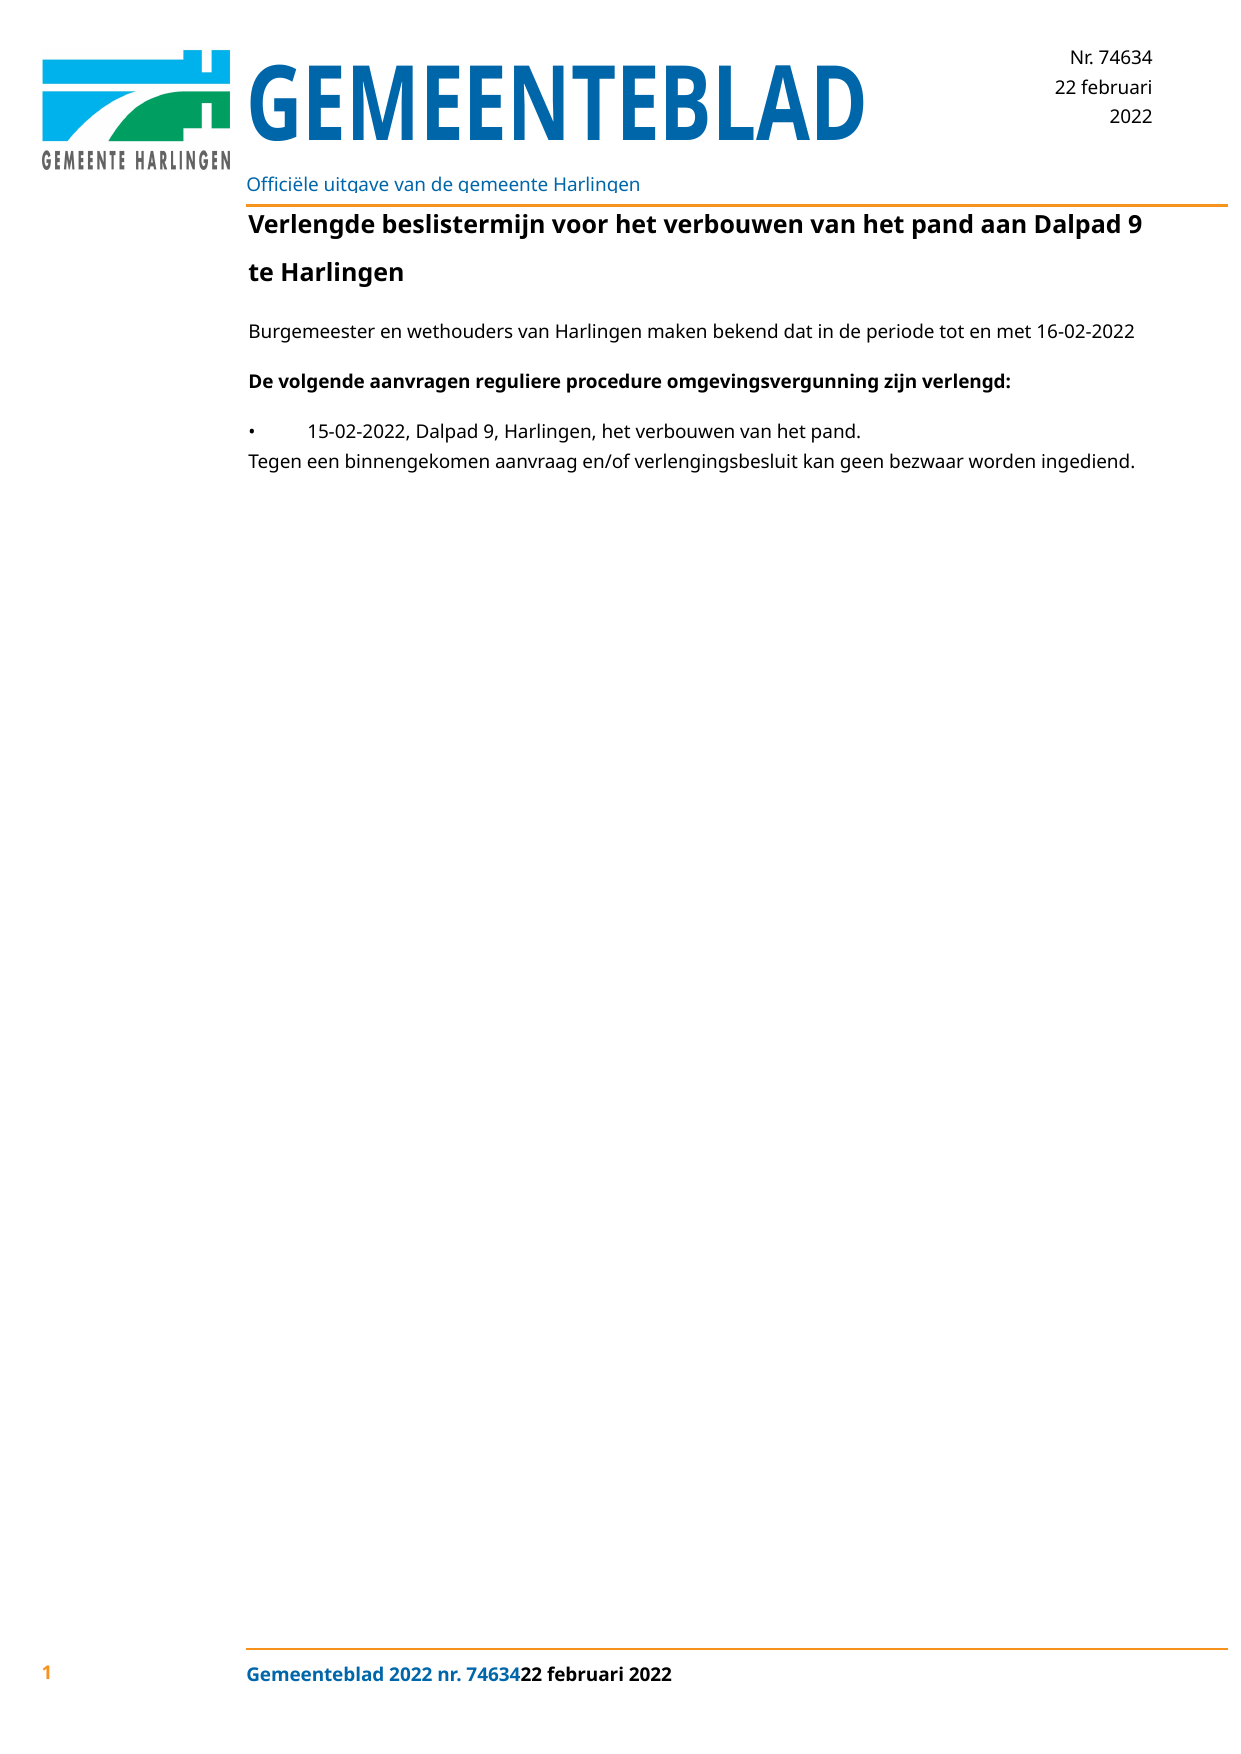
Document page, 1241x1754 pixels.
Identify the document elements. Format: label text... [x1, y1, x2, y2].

list 15-02-2022, Dalpad 9, Harlingen, het verbouwen van het pand. [248, 419, 1152, 444]
text Burgemeester en wethouders van Harlingen maken bekend dat in de periode tot en met 16-02-2022 [248, 318, 1152, 344]
text De volgende aanvragen reguliere procedure omgevingsvergunning zijn verlengd: [248, 368, 1152, 394]
picture [41, 47, 231, 172]
text Tegen een binnengekomen aanvraag en/of verlengingsbesluit kan geen bezwaar worden ingediend. [248, 448, 1152, 474]
text Verlengde beslistermijn voor het verbouwen van het pand aan Dalpad 9 te Harlingen [248, 207, 1152, 288]
